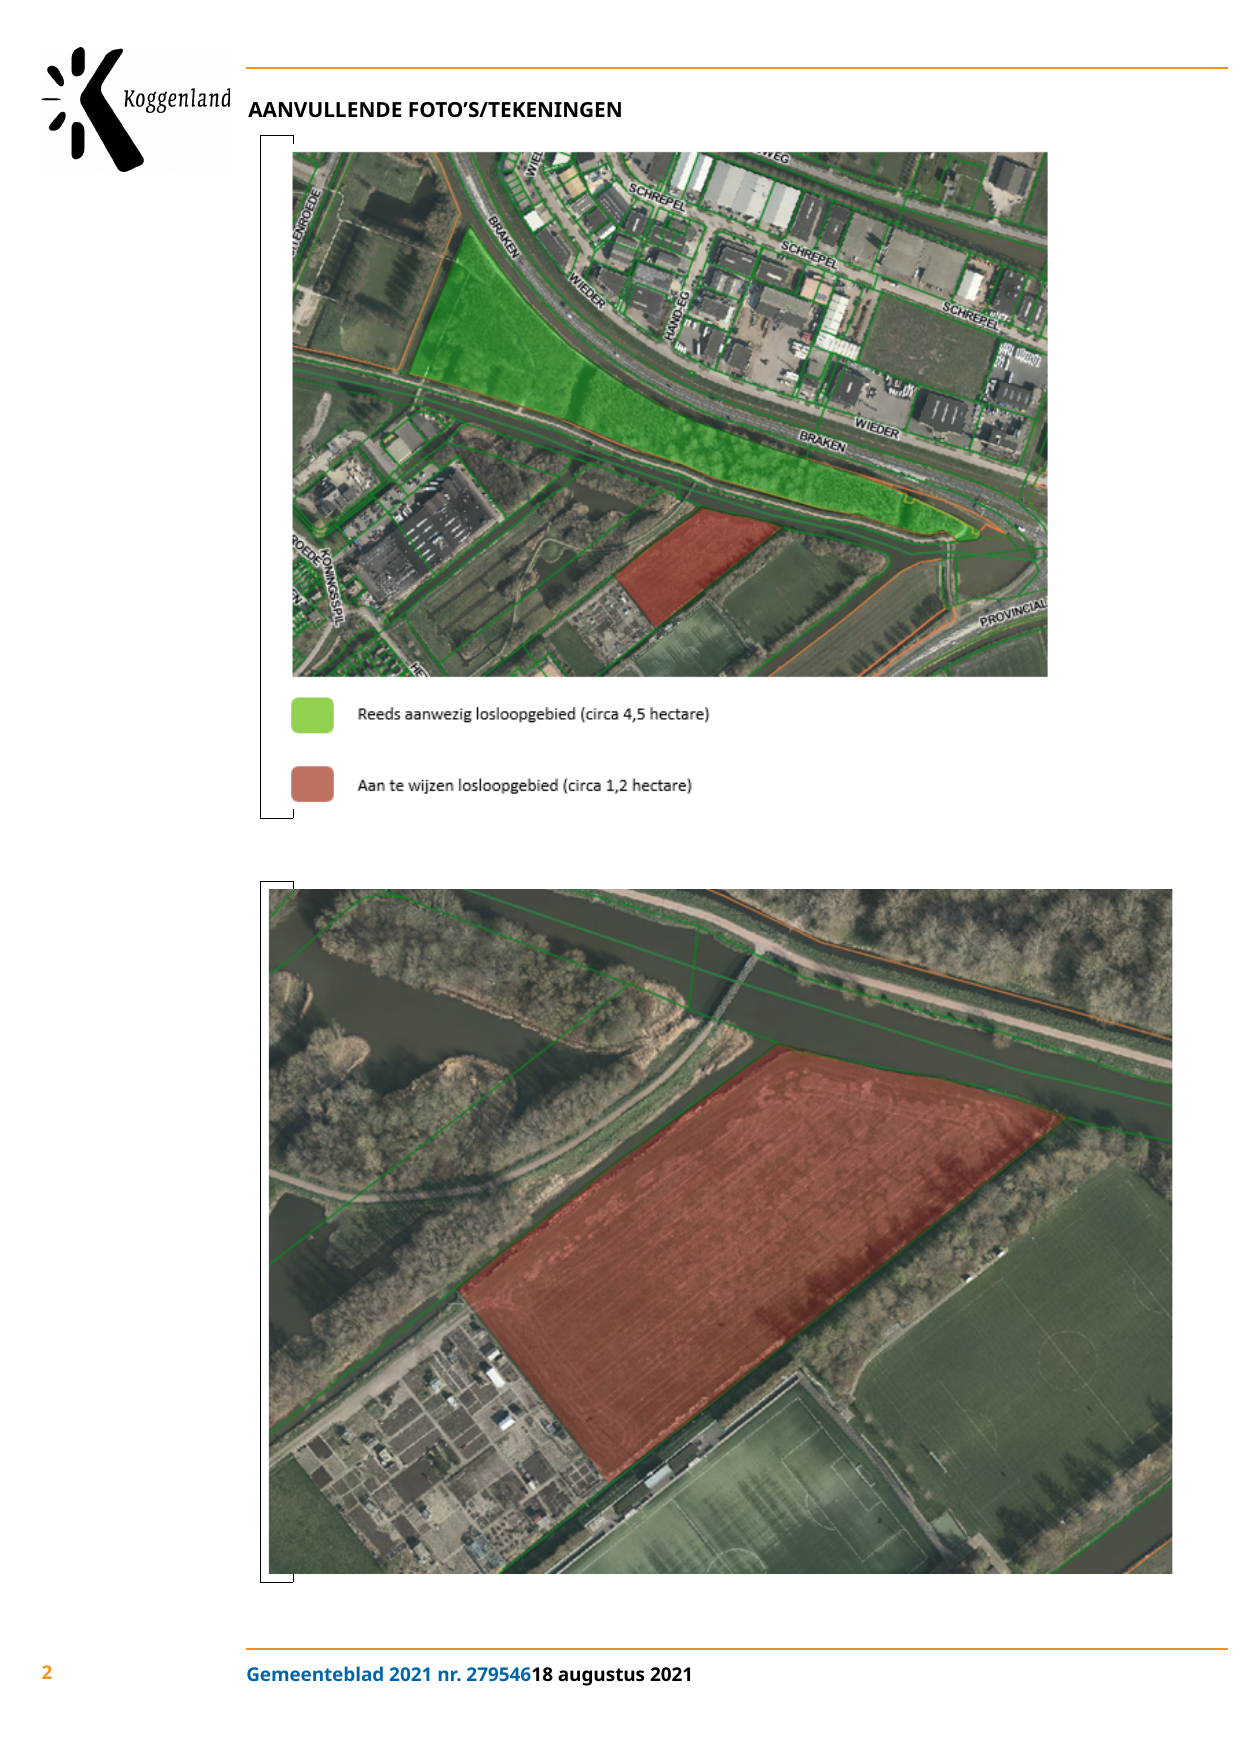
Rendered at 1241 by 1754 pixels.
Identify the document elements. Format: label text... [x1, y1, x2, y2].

picture [268, 144, 1173, 809]
picture [41, 47, 231, 172]
picture [268, 889, 1173, 1574]
text AANVULLENDE FOTO’S/TEKENINGEN [248, 95, 1152, 123]
